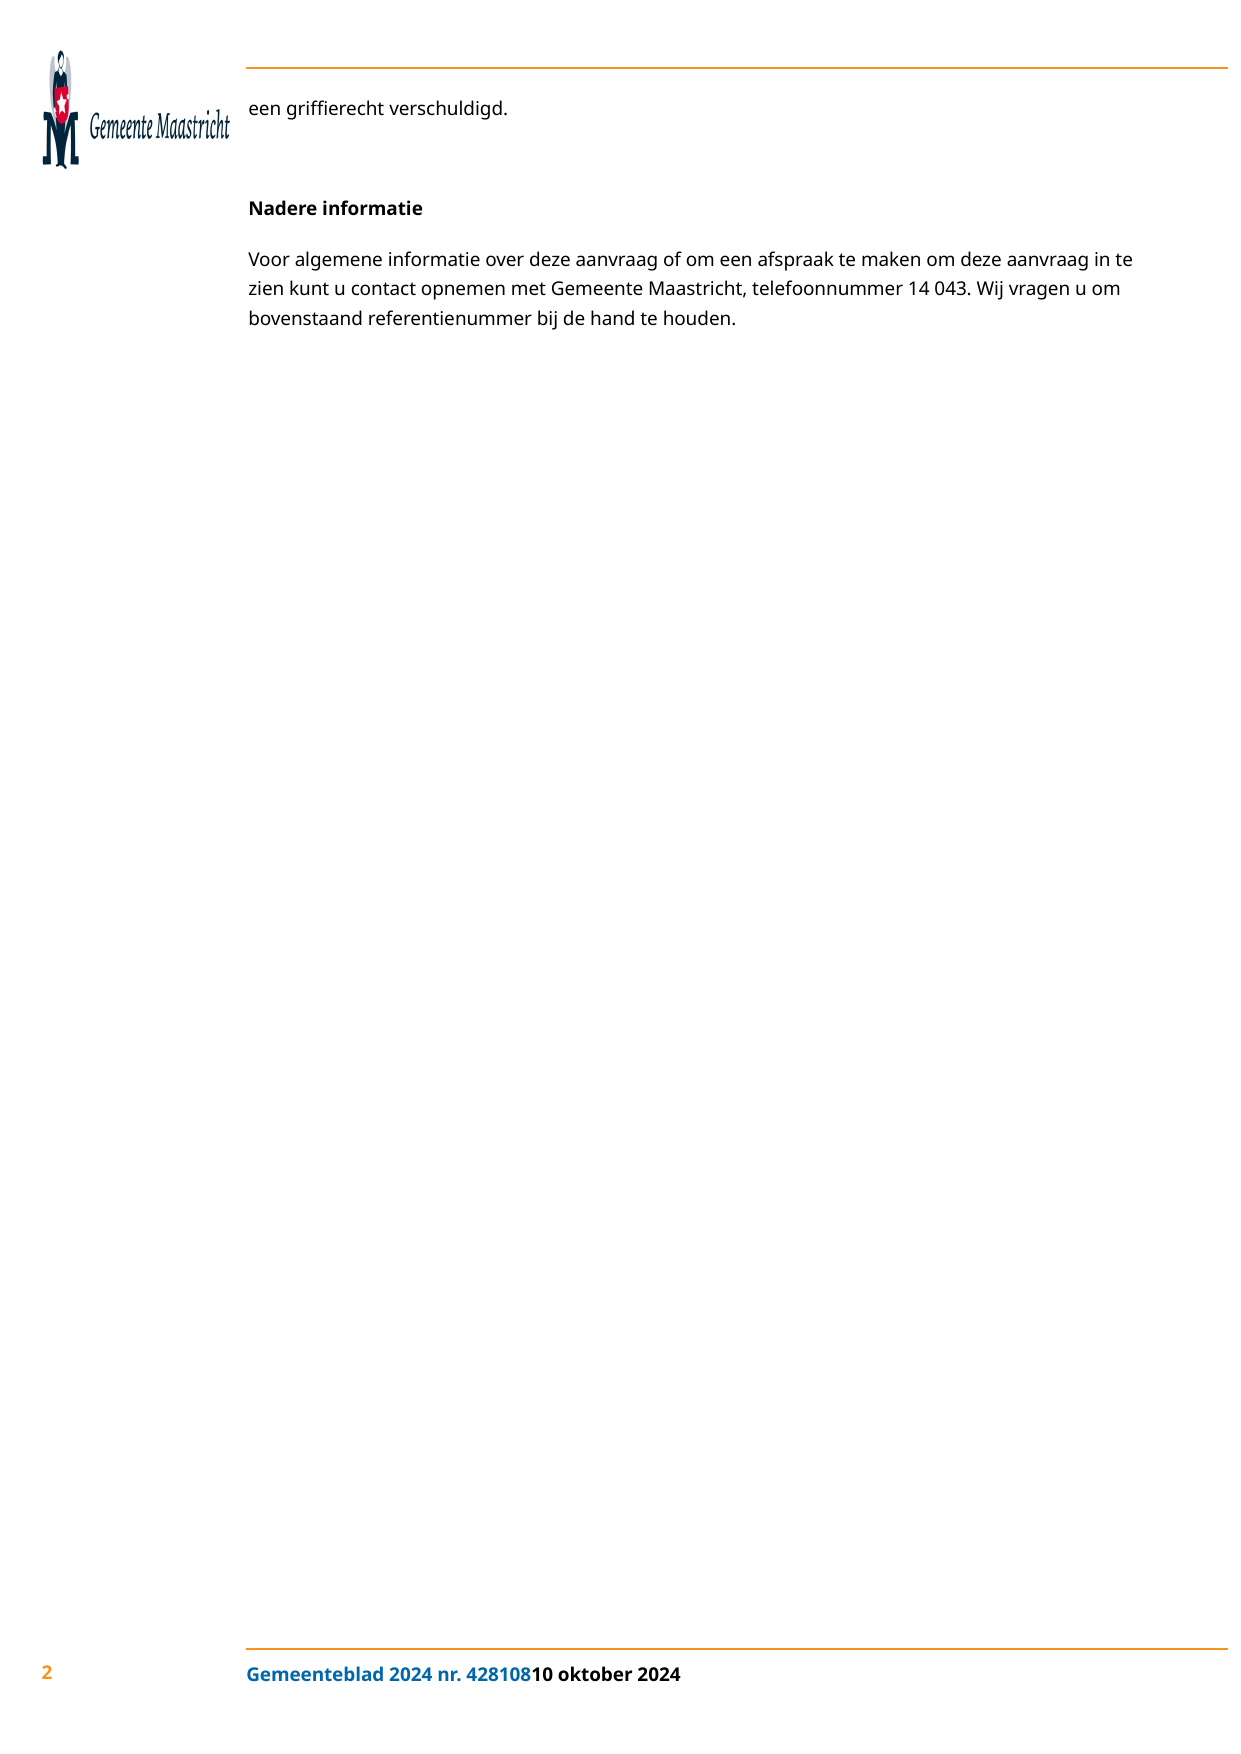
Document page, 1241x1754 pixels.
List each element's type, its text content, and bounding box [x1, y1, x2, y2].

text een griffierecht verschuldigd. [248, 95, 1152, 121]
text Nadere informatie [248, 196, 1152, 221]
picture [41, 47, 231, 172]
text Voor algemene informatie over deze aanvraag of om een afspraak te maken om deze aanvraag in te zien kunt u contact opnemen met Gemeente Maastricht, telefoonnummer 14 043. Wij vragen u om bovenstaand referentienummer bij de hand te houden. [248, 246, 1152, 331]
